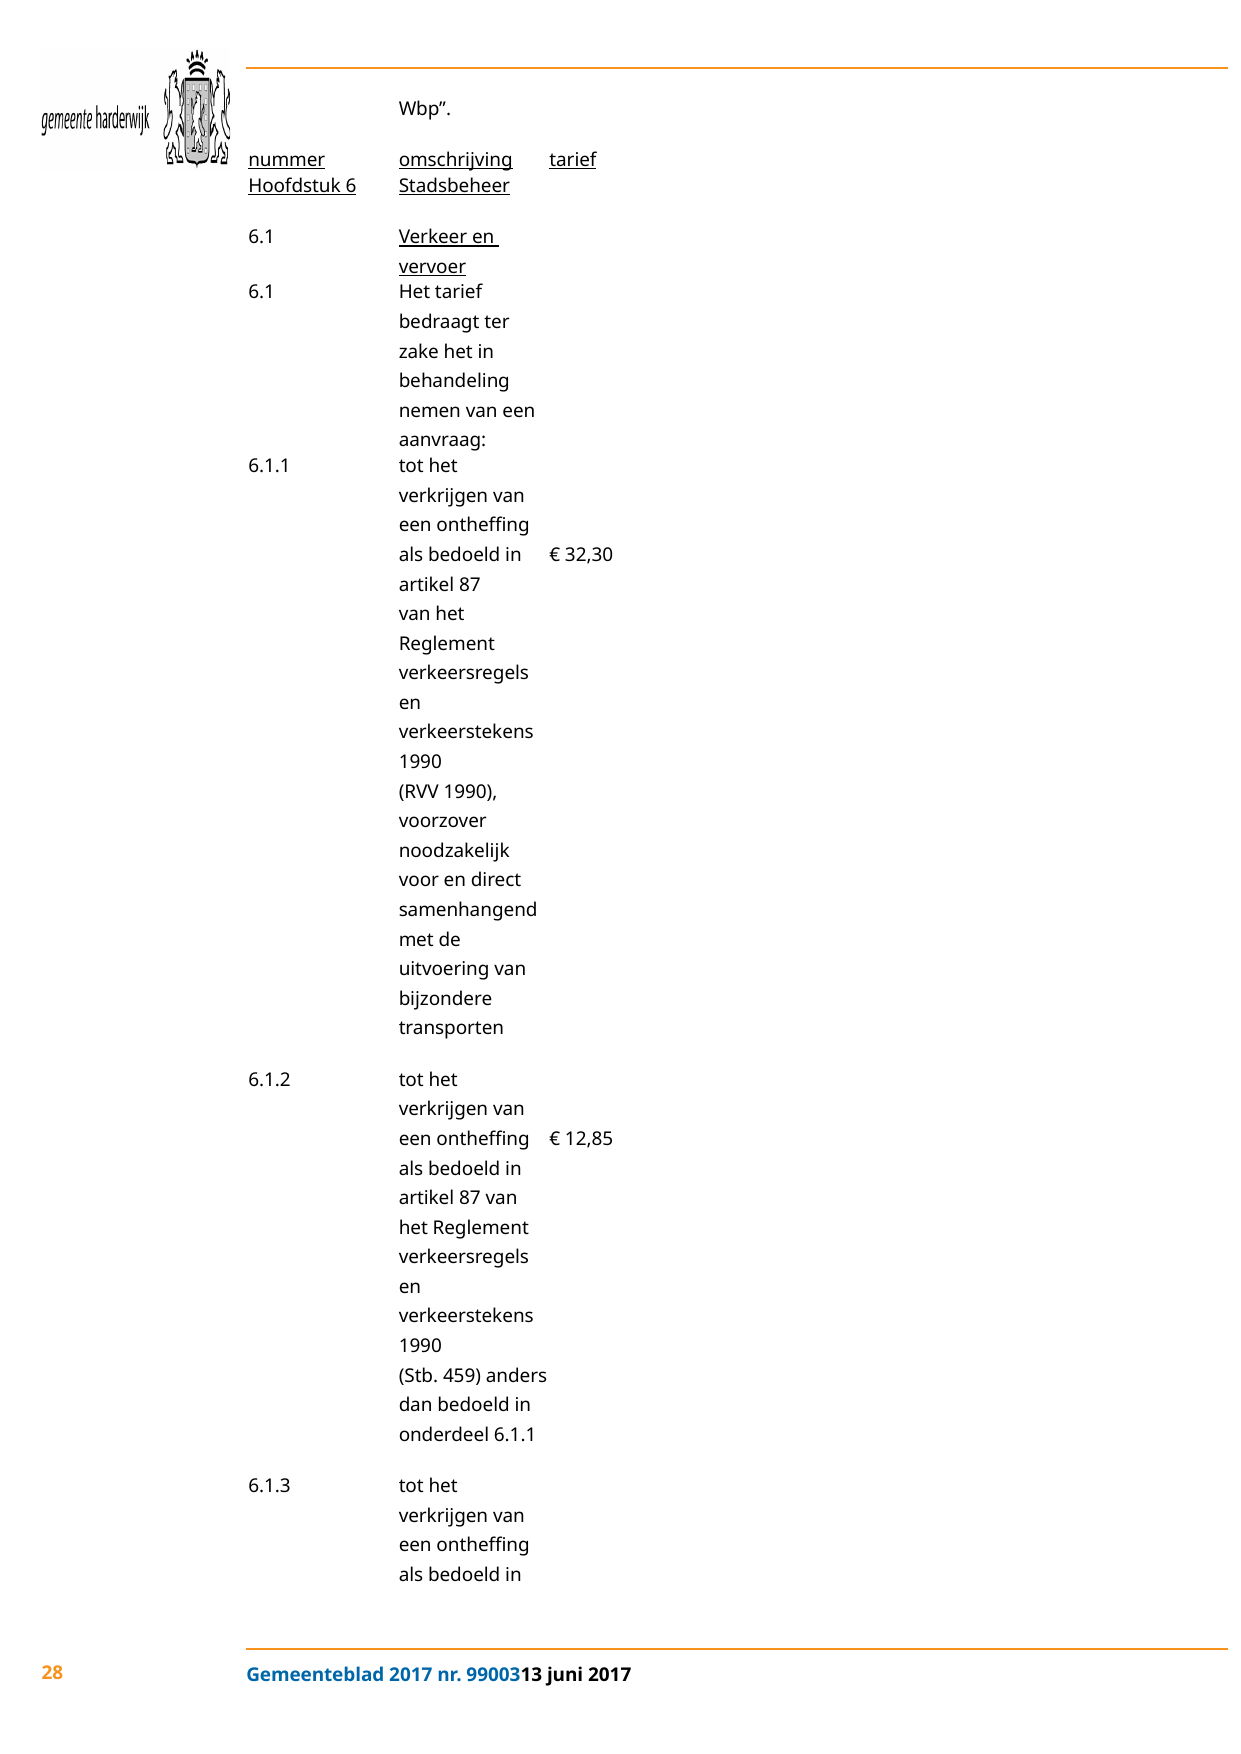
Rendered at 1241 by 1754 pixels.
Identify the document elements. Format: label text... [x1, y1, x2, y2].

table_cell tot het verkrijgen van een ontheffing als bedoeld in artikel 87 van het Reglement verkeersregels en verkeerstekens 1990 (RVV 1990), voorzover noodzakelijk voor en direct samenhangend met de uitvoering van bijzondere transporten [399, 453, 549, 1040]
table_cell [549, 95, 700, 121]
table_cell 6.1.2 [248, 1066, 398, 1447]
table_cell [549, 1447, 700, 1472]
table_cell Verkeer en vervoer [399, 224, 549, 279]
table_cell [399, 198, 549, 223]
table_cell [248, 121, 398, 146]
table_cell [248, 198, 398, 223]
table_cell [850, 121, 1001, 146]
table_cell [1001, 121, 1152, 146]
table_cell € 32,30 [549, 453, 700, 1040]
table_cell 6.1.3 [248, 1473, 398, 1587]
table_cell [549, 1473, 700, 1587]
table_cell [248, 95, 398, 121]
table_cell [549, 224, 700, 279]
table_cell [549, 198, 700, 223]
table_cell [399, 121, 549, 146]
table_cell [248, 1447, 398, 1472]
table_cell Stadsbeheer [399, 172, 549, 198]
table_cell [399, 1040, 549, 1066]
table_cell € 12,85 [549, 1066, 700, 1447]
table_cell tot het verkrijgen van een ontheffing als bedoeld in artikel 87 van het Reglement verkeersregels en verkeerstekens 1990 (Stb. 459) anders dan bedoeld in onderdeel 6.1.1 [399, 1066, 549, 1447]
table_cell [549, 172, 700, 198]
table_cell tarief [549, 146, 700, 172]
table_cell 6.1 [248, 224, 398, 279]
table_cell Hoofdstuk 6 [248, 172, 398, 198]
table_cell Het tarief bedraagt ter zake het in behandeling nemen van een aanvraag: [399, 279, 549, 452]
table_cell [248, 1040, 398, 1066]
table_cell [700, 121, 850, 146]
table_cell [549, 1040, 700, 1066]
table_cell [549, 279, 700, 452]
table_cell omschrijving [399, 146, 549, 172]
table_cell 6.1 [248, 279, 398, 452]
table_cell [549, 121, 700, 146]
picture [41, 47, 231, 172]
table_cell [399, 1447, 549, 1472]
table_cell tot het verkrijgen van een ontheffing als bedoeld in [399, 1473, 549, 1587]
table_cell nummer [248, 146, 398, 172]
table_cell Wbp”. [399, 95, 549, 121]
table_cell 6.1.1 [248, 453, 398, 1040]
